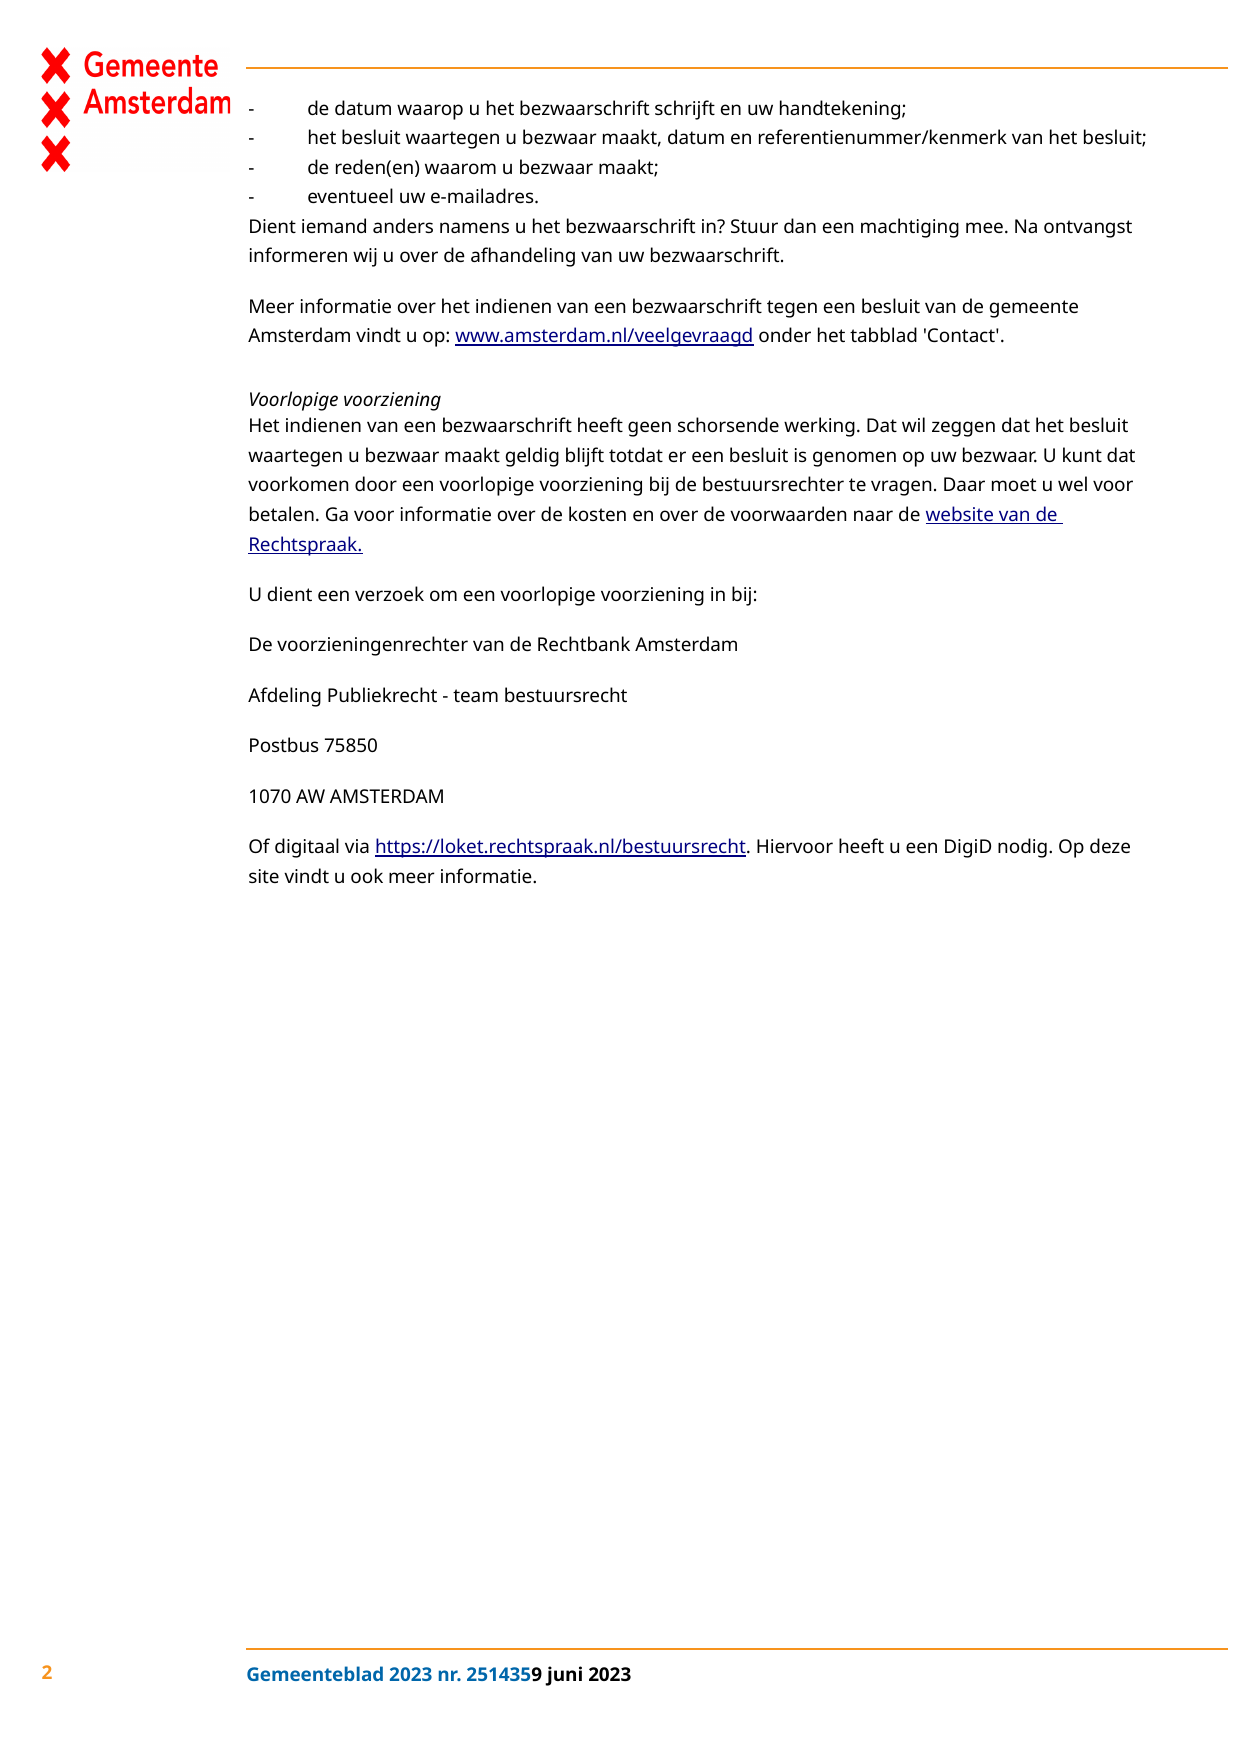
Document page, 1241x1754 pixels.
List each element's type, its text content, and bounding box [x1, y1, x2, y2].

list het besluit waartegen u bezwaar maakt, datum en referentienummer/kenmerk van het besluit; [248, 124, 1152, 150]
list de datum waarop u het bezwaarschrift schrijft en uw handtekening; [248, 95, 1152, 121]
list eventueel uw e-mailadres. [248, 183, 1152, 209]
list de reden(en) waarom u bezwaar maakt; [248, 154, 1152, 180]
text Postbus 75850 [248, 732, 1152, 758]
text De voorzieningenrechter van de Rechtbank Amsterdam [248, 632, 1152, 657]
text Dient iemand anders namens u het bezwaarschrift in? Stuur dan een machtiging mee. Na ontvangst informeren wij u over de afhandeling van uw bezwaarschrift. [248, 213, 1152, 268]
text 1070 AW AMSTERDAM [248, 783, 1152, 808]
text Afdeling Publiekrecht - team bestuursrecht [248, 682, 1152, 708]
text Meer informatie over het indienen van een bezwaarschrift tegen een besluit van de gemeente Amsterdam vindt u op: www.amsterdam.nl/veelgevraagd onder het tabblad 'Contact'. [248, 293, 1152, 348]
text Of digitaal via https://loket.rechtspraak.nl/bestuursrecht. Hiervoor heeft u een DigiD nodig. Op deze site vindt u ook meer informatie. [248, 833, 1152, 888]
picture [41, 47, 231, 172]
text Het indienen van een bezwaarschrift heeft geen schorsende werking. Dat wil zeggen dat het besluit waartegen u bezwaar maakt geldig blijft totdat er een besluit is genomen op uw bezwaar. U kunt dat voorkomen door een voorlopige voorziening bij de bestuursrechter te vragen. Daar moet u wel voor betalen. Ga voor informatie over de kosten en over de voorwaarden naar de website van de Rechtspraak. [248, 412, 1152, 556]
text Voorlopige voorziening [248, 387, 1152, 412]
text U dient een verzoek om een voorlopige voorziening in bij: [248, 581, 1152, 607]
